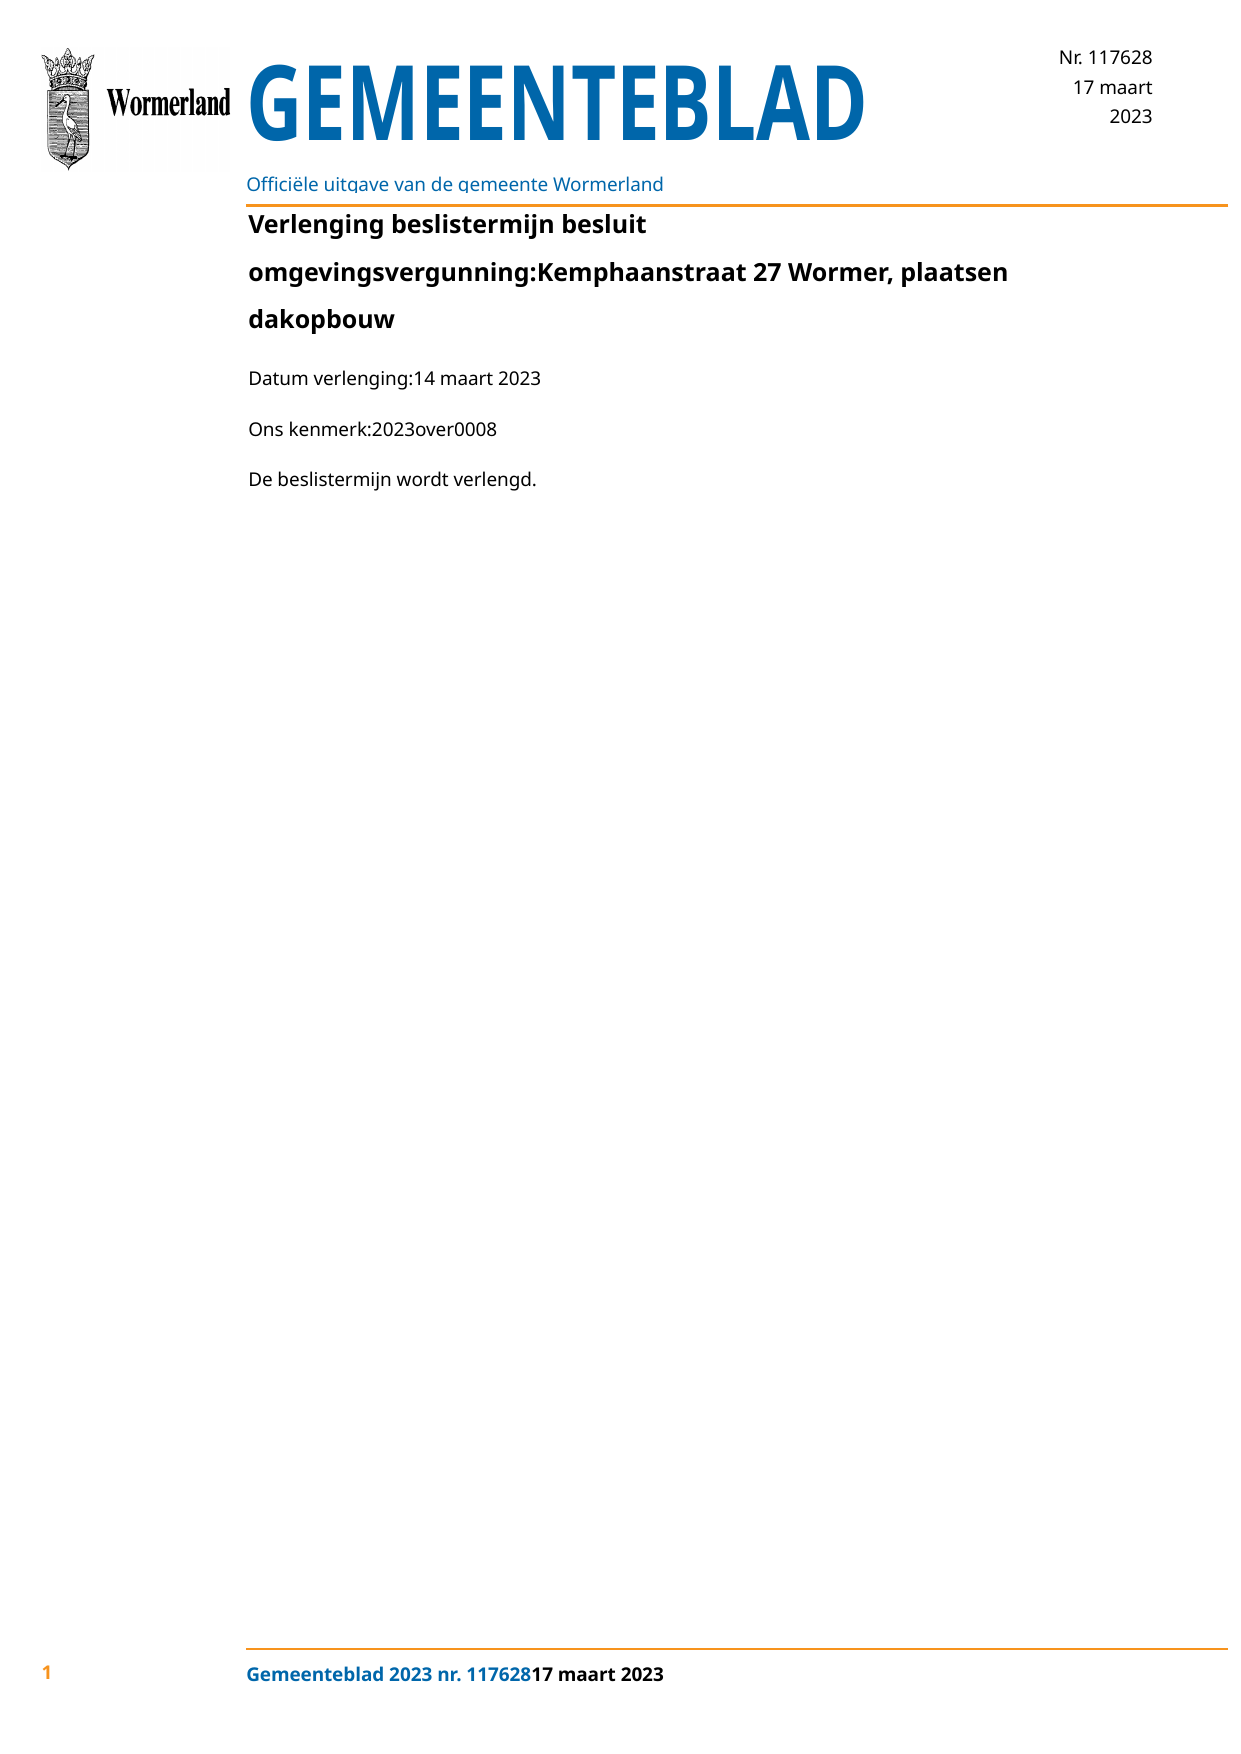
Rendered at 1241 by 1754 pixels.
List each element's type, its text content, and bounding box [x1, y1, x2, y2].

text Verlenging beslistermijn besluit omgevingsvergunning:Kemphaanstraat 27 Wormer, plaatsen dakopbouw [248, 207, 1152, 336]
text Ons kenmerk:2023over0008 [248, 416, 1152, 442]
text Datum verlenging:14 maart 2023 [248, 366, 1152, 391]
text De beslistermijn wordt verlengd. [248, 466, 1152, 492]
picture [41, 47, 231, 172]
